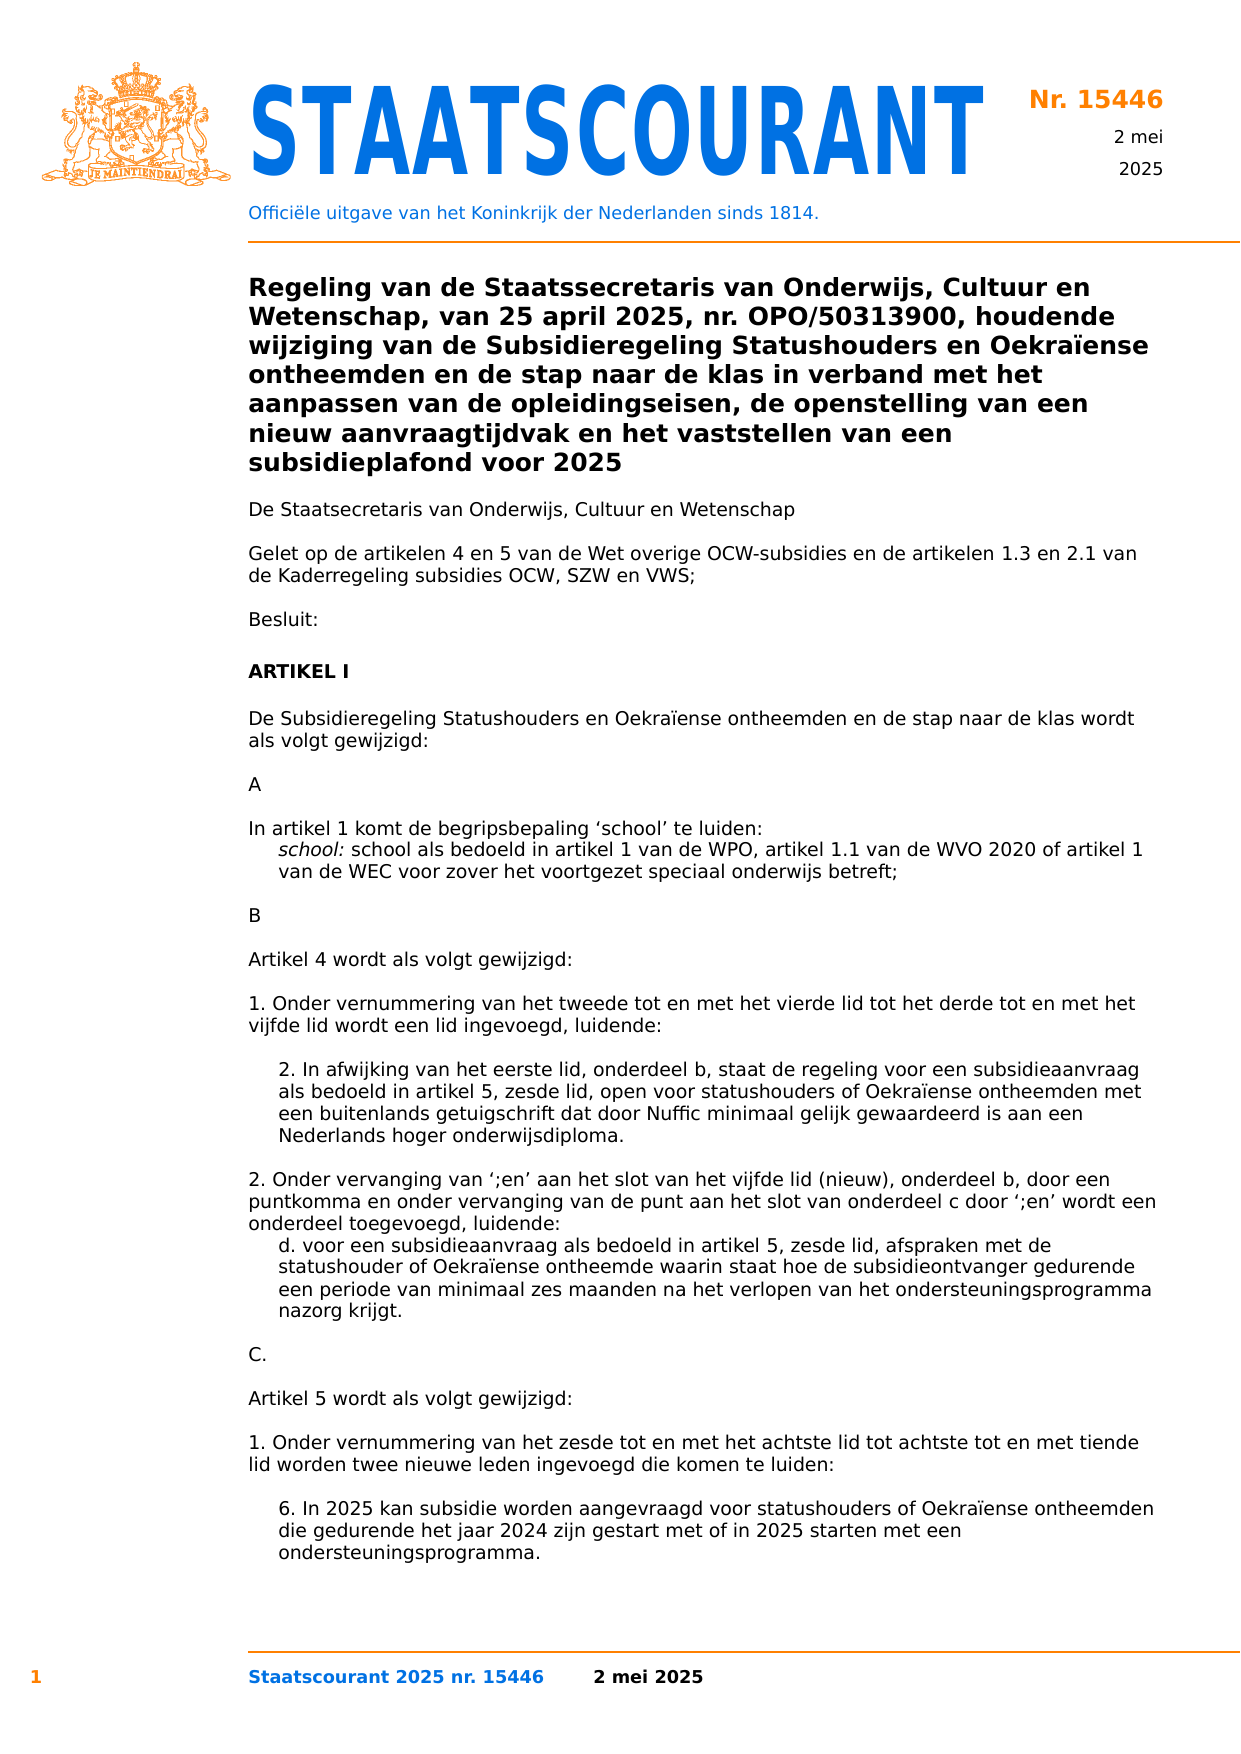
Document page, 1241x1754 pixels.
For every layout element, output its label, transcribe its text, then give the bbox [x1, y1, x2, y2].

text Besluit: [248, 609, 1163, 631]
text Gelet op de artikelen 4 en 5 van de Wet overige OCW-subsidies en de artikelen 1.3 en 2.1 van de Kaderregeling subsidies OCW, SZW en VWS; [248, 543, 1163, 587]
table_cell Officiële uitgave van het Koninkrijk der Nederlanden sinds 1814. [248, 203, 1240, 241]
text C. [248, 1344, 1163, 1366]
text Artikel 5 wordt als volgt gewijzigd: [248, 1388, 1163, 1410]
text 1. Onder vernummering van het zesde tot en met het achtste lid tot achtste tot en met tiende lid worden twee nieuwe leden ingevoegd die komen te luiden: [248, 1432, 1163, 1476]
text 6. In 2025 kan subsidie worden aangevraagd voor statushouders of Oekraïense ontheemden die gedurende het jaar 2024 zijn gestart met of in 2025 starten met een ondersteuningsprogramma. [278, 1498, 1163, 1564]
subtitle ARTIKEL I [248, 661, 1163, 683]
text De Staatsecretaris van Onderwijs, Cultuur en Wetenschap [248, 499, 1163, 521]
text In artikel 1 komt de begripsbepaling ‘school’ te luiden: [248, 817, 1163, 839]
text B [248, 905, 1163, 927]
subtitle Regeling van de Staatssecretaris van Onderwijs, Cultuur en Wetenschap, van 25 april 2025, nr. OPO/50313900, houdende wijziging van de Subsidieregeling Statushouders en Oekraïense ontheemden en de stap naar de klas in verband met het aanpassen van de opleidingseisen, de openstelling van een nieuw aanvraagtijdvak en het vaststellen van een subsidieplafond voor 2025 [248, 273, 1163, 477]
text d. voor een subsidieaanvraag als bedoeld in artikel 5, zesde lid, afspraken met de statushouder of Oekraïense ontheemde waarin staat hoe de subsidieontvanger gedurende een periode van minimaal zes maanden na het verlopen van het ondersteuningsprogramma nazorg krijgt. [278, 1234, 1163, 1322]
table_header [25, 62, 248, 241]
table_cell 2 mei [998, 121, 1240, 153]
text school: school als bedoeld in artikel 1 van de WPO, artikel 1.1 van de WVO 2020 of artikel 1 van de WEC voor zover het voortgezet speciaal onderwijs betreft; [278, 839, 1163, 883]
table_cell 2025 [998, 153, 1240, 203]
text De Subsidieregeling Statushouders en Oekraïense ontheemden en de stap naar de klas wordt als volgt gewijzigd: [248, 708, 1163, 752]
text 2. In afwijking van het eerste lid, onderdeel b, staat de regeling voor een subsidieaanvraag als bedoeld in artikel 5, zesde lid, open voor statushouders of Oekraïense ontheemden met een buitenlands getuigschrift dat door Nuffic minimaal gelijk gewaardeerd is aan een Nederlands hoger onderwijsdiploma. [278, 1059, 1163, 1147]
text Artikel 4 wordt als volgt gewijzigd: [248, 949, 1163, 971]
table_header Nr. 15446 [998, 62, 1240, 121]
table_header STAATSCOURANT [248, 62, 998, 203]
text 1. Onder vernummering van het tweede tot en met het vierde lid tot het derde tot en met het vijfde lid wordt een lid ingevoegd, luidende: [248, 993, 1163, 1037]
picture [41, 62, 231, 186]
text 2. Onder vervanging van ‘;en’ aan het slot van het vijfde lid (nieuw), onderdeel b, door een puntkomma en onder vervanging van de punt aan het slot van onderdeel c door ‘;en’ wordt een onderdeel toegevoegd, luidende: [248, 1168, 1163, 1234]
text A [248, 773, 1163, 796]
